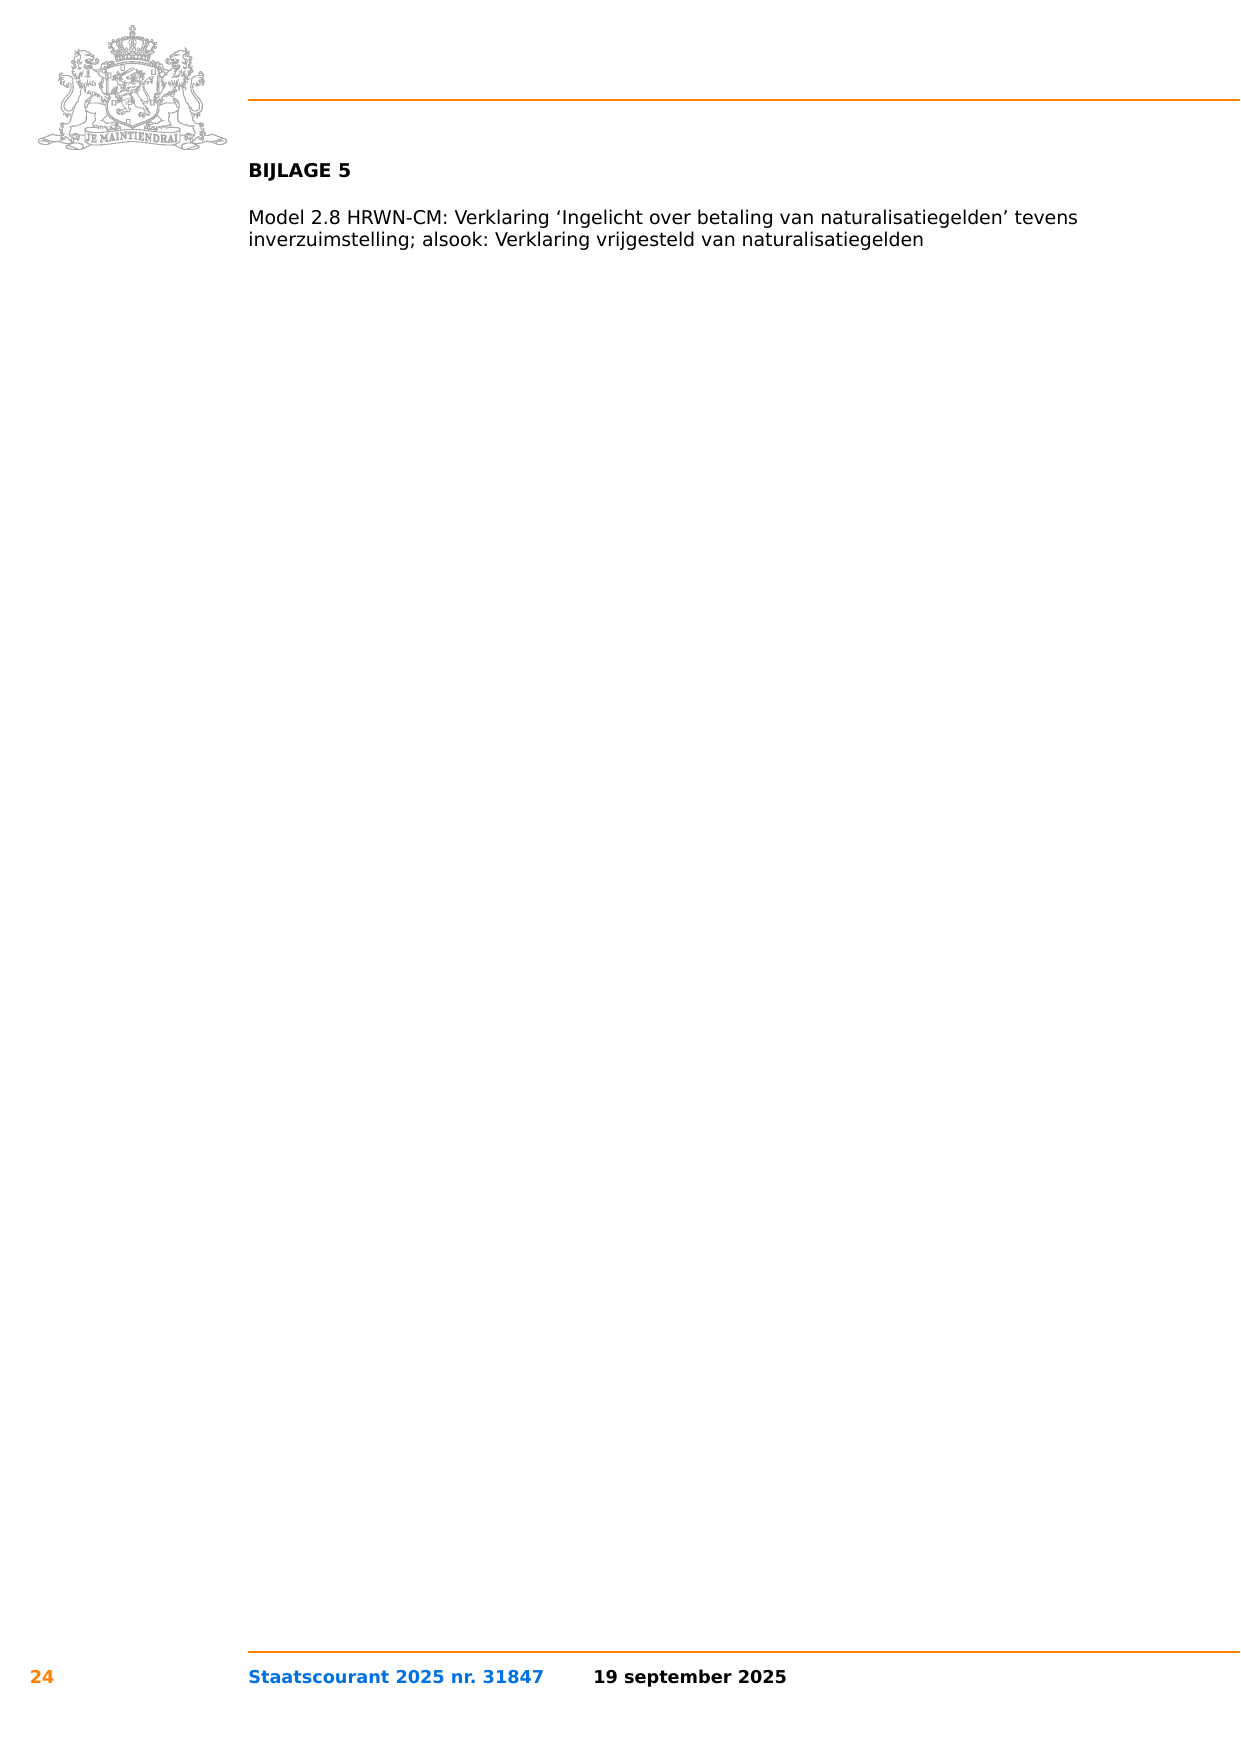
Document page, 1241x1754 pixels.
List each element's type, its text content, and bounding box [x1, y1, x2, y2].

text Model 2.8 HRWN-CM: Verklaring ‘Ingelicht over betaling van naturalisatiegelden’ tevens inverzuimstelling; alsook: Verklaring vrijgesteld van naturalisatiegelden [248, 207, 1163, 251]
picture [38, 25, 227, 150]
subtitle BIJLAGE 5 [248, 160, 1163, 182]
